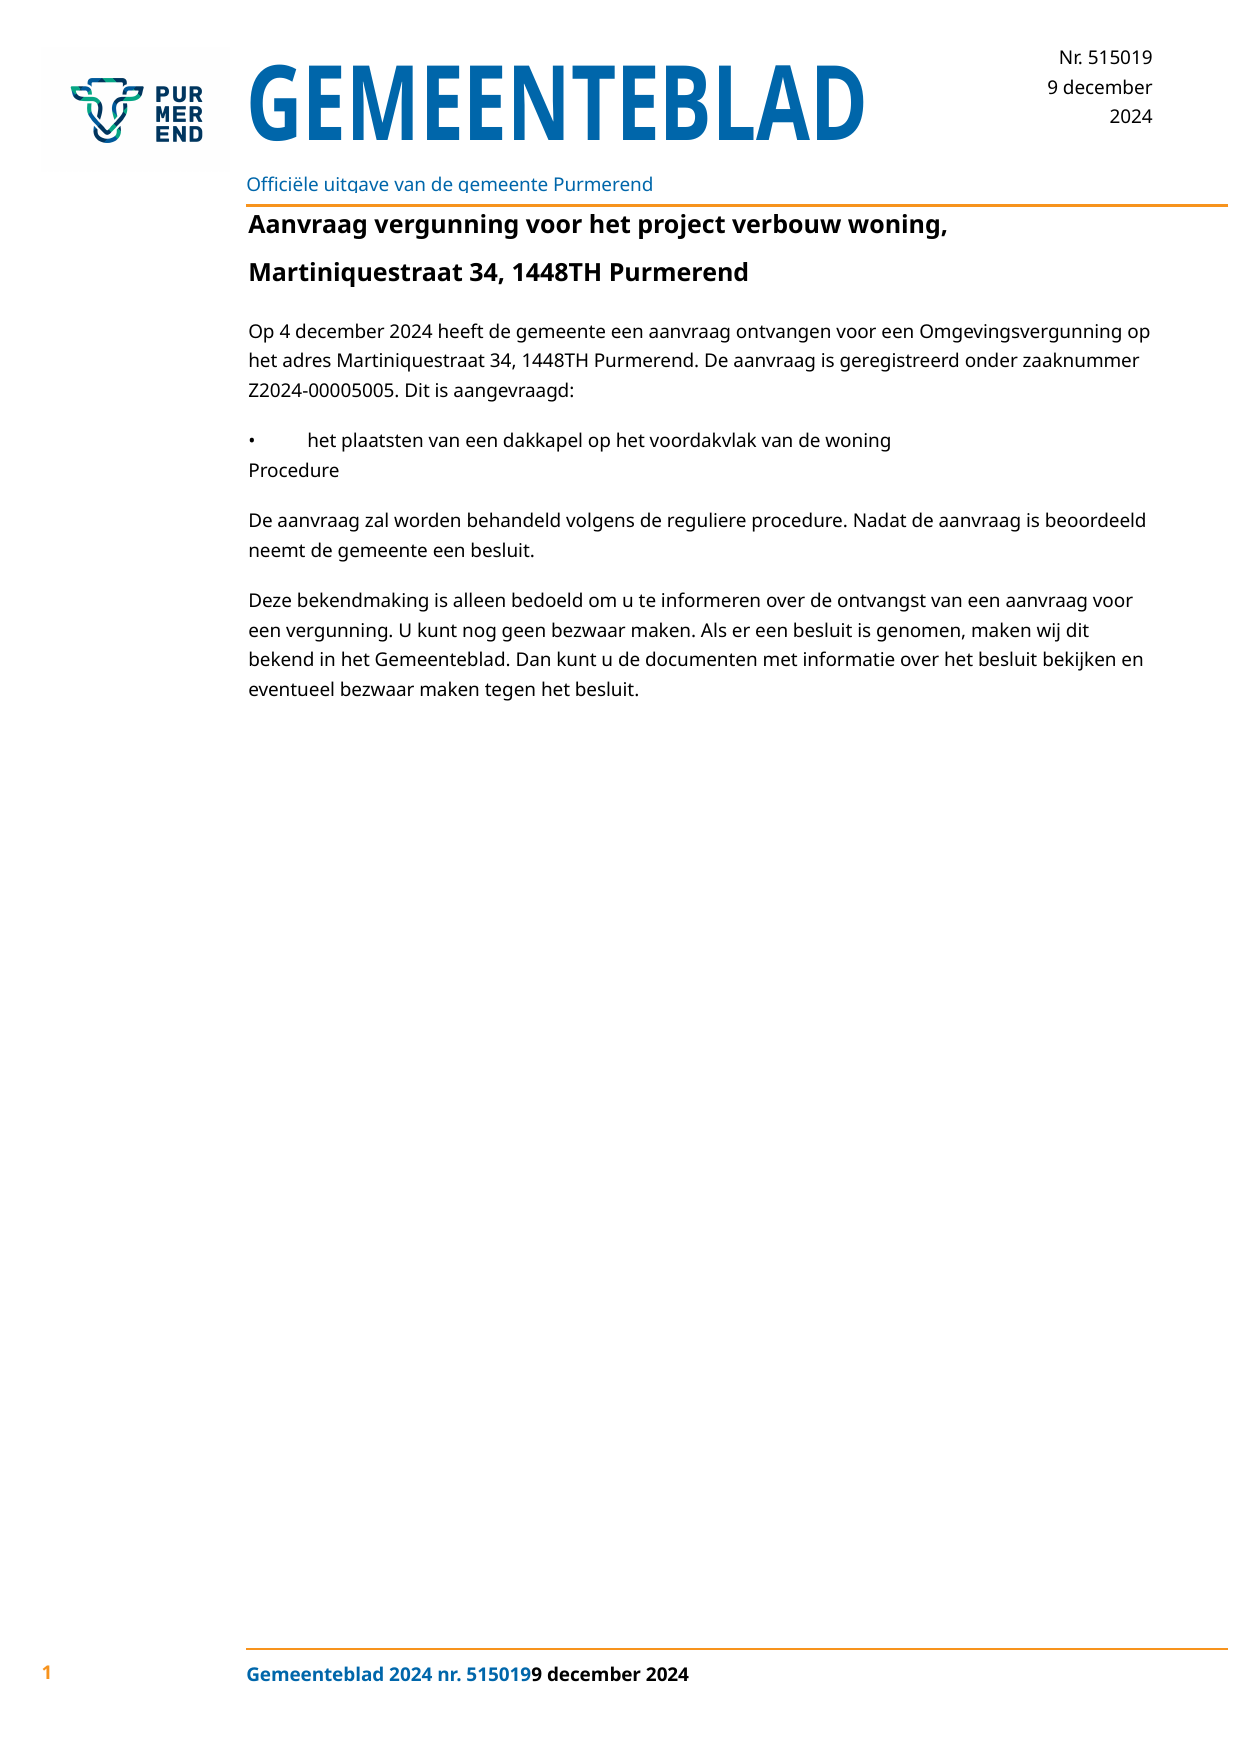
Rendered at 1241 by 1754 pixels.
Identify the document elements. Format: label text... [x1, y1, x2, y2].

text Op 4 december 2024 heeft de gemeente een aanvraag ontvangen voor een Omgevingsvergunning op het adres Martiniquestraat 34, 1448TH Purmerend. De aanvraag is geregistreerd onder zaaknummer Z2024-00005005. Dit is aangevraagd: [248, 318, 1152, 403]
text Aanvraag vergunning voor het project verbouw woning, Martiniquestraat 34, 1448TH Purmerend [248, 207, 1152, 288]
text De aanvraag zal worden behandeld volgens de reguliere procedure. Nadat de aanvraag is beoordeeld neemt de gemeente een besluit. [248, 507, 1152, 563]
text Procedure [248, 457, 1152, 483]
text Deze bekendmaking is alleen bedoeld om u te informeren over de ontvangst van een aanvraag voor een vergunning. U kunt nog geen bezwaar maken. Als er een besluit is genomen, maken wij dit bekend in het Gemeenteblad. Dan kunt u de documenten met informatie over het besluit bekijken en eventueel bezwaar maken tegen het besluit. [248, 587, 1152, 702]
picture [41, 47, 231, 172]
list het plaatsten van een dakkapel op het voordakvlak van de woning [248, 427, 1152, 453]
